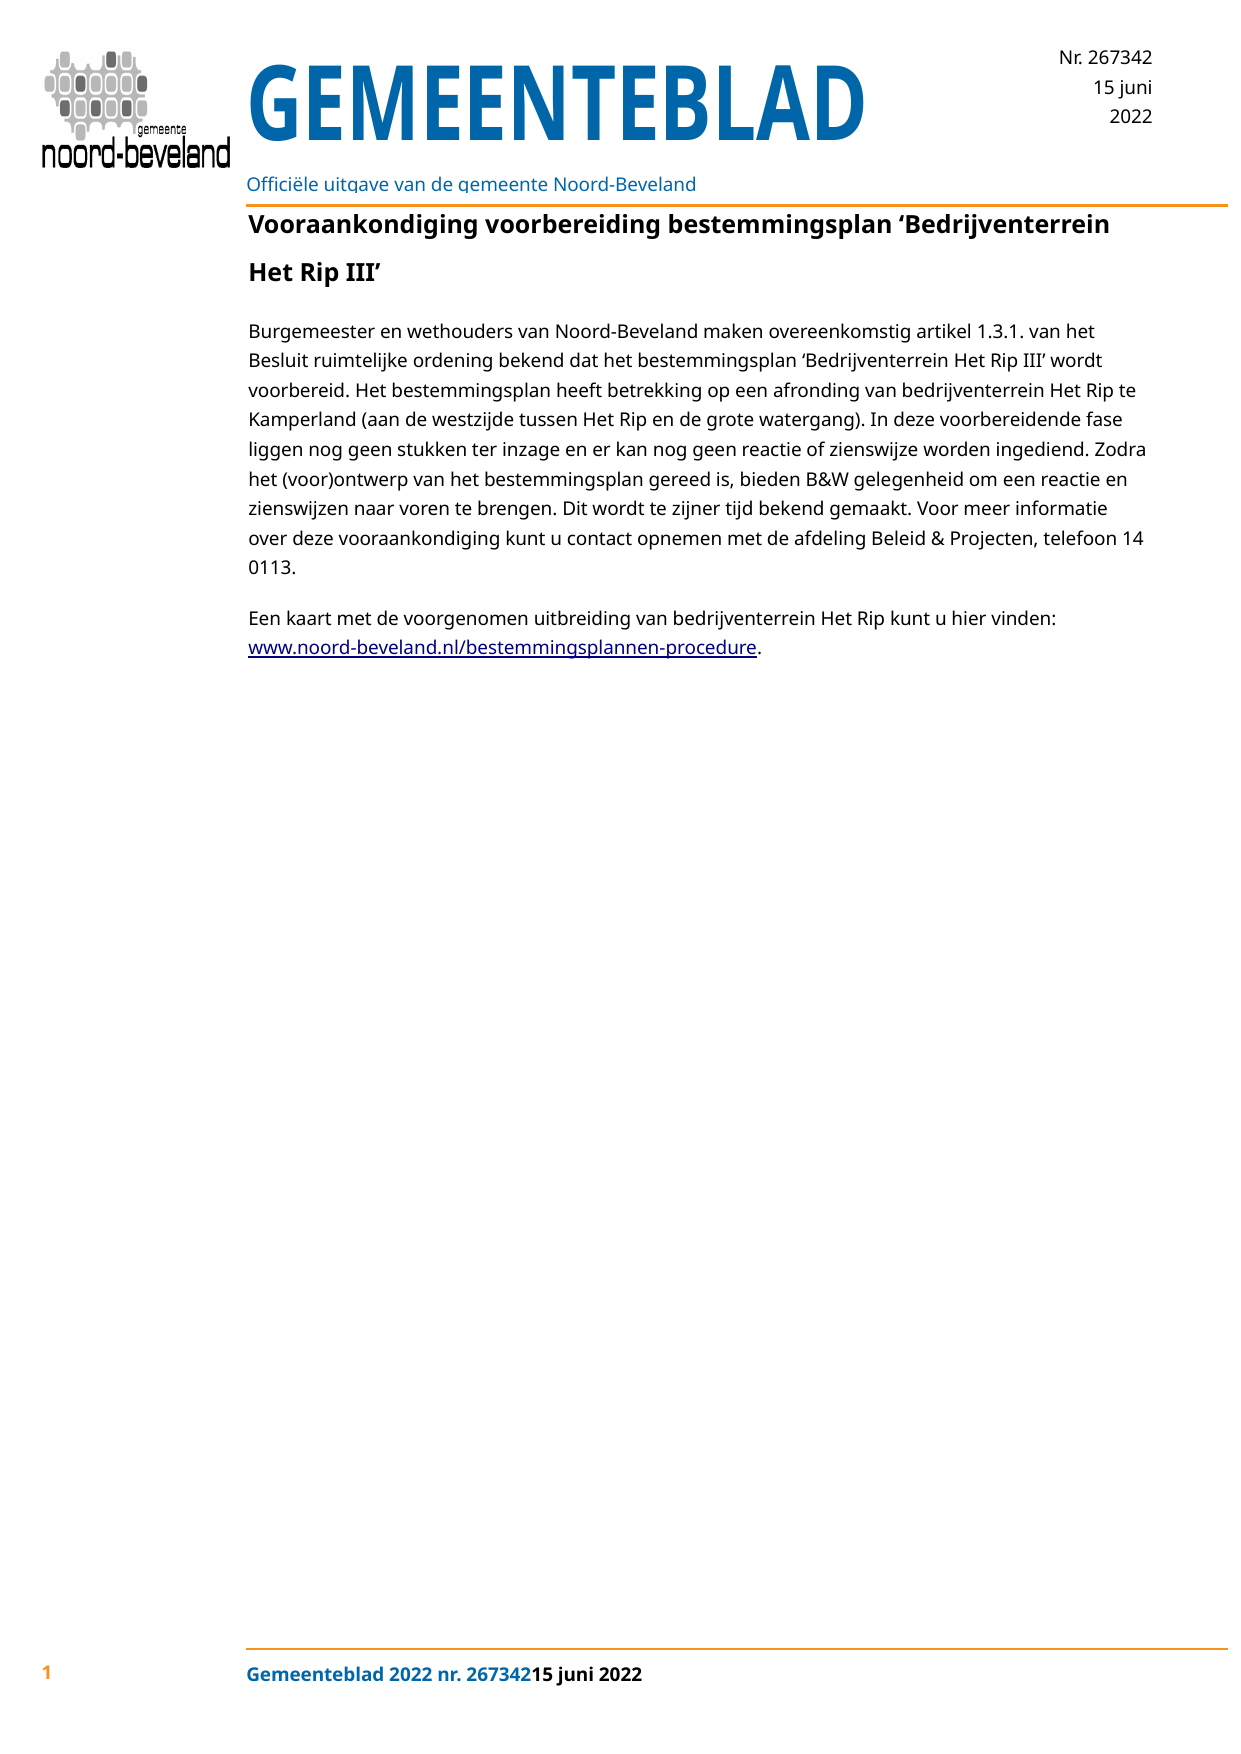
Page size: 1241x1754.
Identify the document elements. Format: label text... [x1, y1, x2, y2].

text Een kaart met de voorgenomen uitbreiding van bedrijventerrein Het Rip kunt u hier vinden: www.noord-beveland.nl/bestemmingsplannen-procedure. [248, 605, 1152, 660]
picture [41, 47, 231, 172]
text Burgemeester en wethouders van Noord-Beveland maken overeenkomstig artikel 1.3.1. van het Besluit ruimtelijke ordening bekend dat het bestemmingsplan ‘Bedrijventerrein Het Rip III’ wordt voorbereid. Het bestemmingsplan heeft betrekking op een afronding van bedrijventerrein Het Rip te Kamperland (aan de westzijde tussen Het Rip en de grote watergang). In deze voorbereidende fase liggen nog geen stukken ter inzage en er kan nog geen reactie of zienswijze worden ingediend. Zodra het (voor)ontwerp van het bestemmingsplan gereed is, bieden B&W gelegenheid om een reactie en zienswijzen naar voren te brengen. Dit wordt te zijner tijd bekend gemaakt. Voor meer informatie over deze vooraankondiging kunt u contact opnemen met de afdeling Beleid & Projecten, telefoon 14 0113. [248, 318, 1152, 580]
text Vooraankondiging voorbereiding bestemmingsplan ‘Bedrijventerrein Het Rip III’ [248, 207, 1152, 288]
